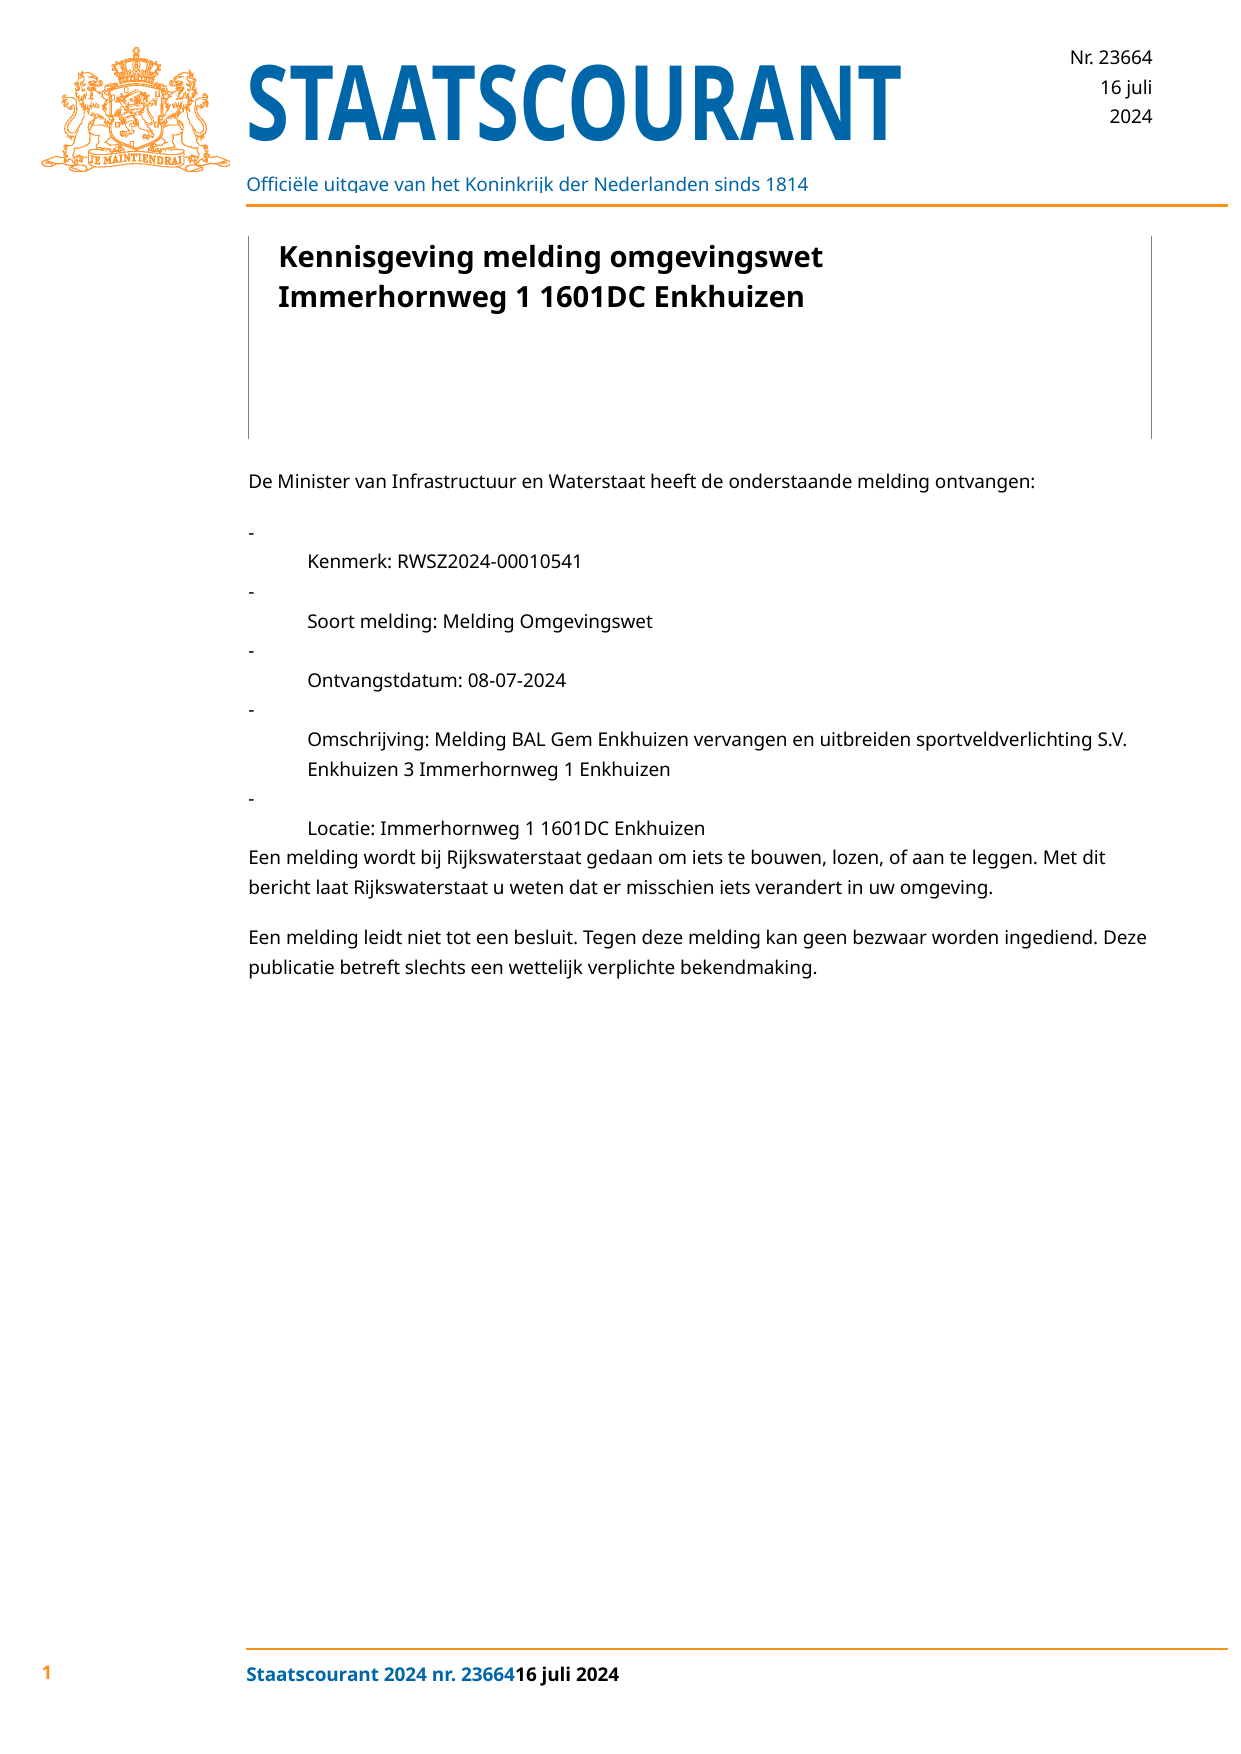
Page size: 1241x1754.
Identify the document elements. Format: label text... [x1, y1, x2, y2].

text De Minister van Infrastructuur en Waterstaat heeft de onderstaande melding ontvangen: [248, 469, 1152, 494]
list Ontvangstdatum: 08-07-2024 [248, 667, 1152, 693]
picture [912, 236, 1090, 414]
list Omschrijving: Melding BAL Gem Enkhuizen vervangen en uitbreiden sportveldverlichting S.V. Enkhuizen 3 Immerhornweg 1 Enkhuizen [248, 726, 1152, 781]
list Soort melding: Melding Omgevingswet [248, 608, 1152, 633]
picture [41, 47, 231, 172]
table_header [850, 414, 1151, 439]
text Een melding wordt bij Rijkswaterstaat gedaan om iets te bouwen, lozen, of aan te leggen. Met dit bericht laat Rijkswaterstaat u weten dat er misschien iets verandert in uw omgeving. [248, 844, 1152, 900]
list Kenmerk: RWSZ2024-00010541 [248, 549, 1152, 574]
text Een melding leidt niet tot een besluit. Tegen deze melding kan geen bezwaar worden ingediend. Deze publicatie betreft slechts een wettelijk verplichte bekendmaking. [248, 924, 1152, 980]
table_header [1090, 236, 1151, 413]
table_header Kennisgeving melding omgevingswet Immerhornweg 1 1601DC Enkhuizen [249, 236, 850, 439]
table_header [850, 236, 912, 413]
list Locatie: Immerhornweg 1 1601DC Enkhuizen [248, 815, 1152, 841]
